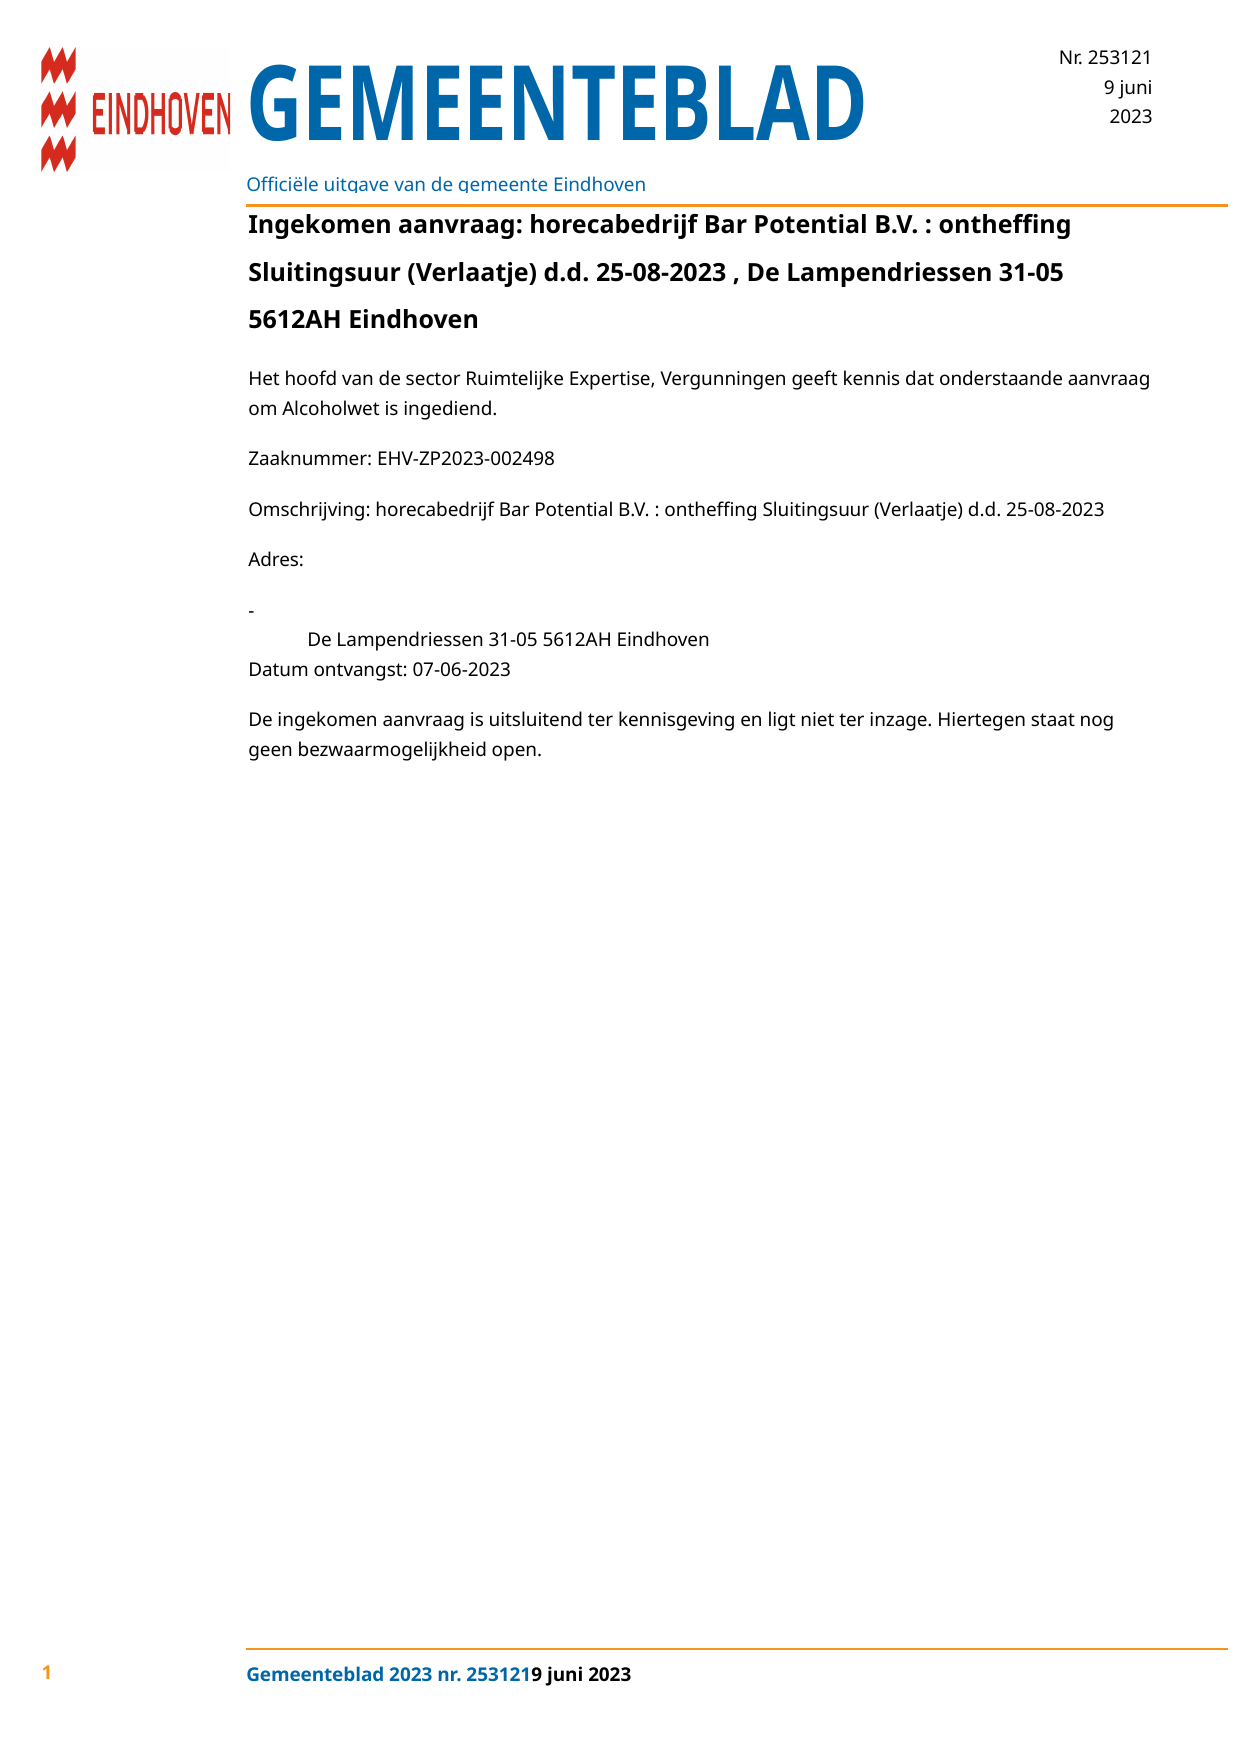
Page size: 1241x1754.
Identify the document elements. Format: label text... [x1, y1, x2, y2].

text De ingekomen aanvraag is uitsluitend ter kennisgeving en ligt niet ter inzage. Hiertegen staat nog geen bezwaarmogelijkheid open. [248, 706, 1152, 762]
text Ingekomen aanvraag: horecabedrijf Bar Potential B.V. : ontheffing Sluitingsuur (Verlaatje) d.d. 25-08-2023 , De Lampendriessen 31-05 5612AH Eindhoven [248, 207, 1152, 336]
text Omschrijving: horecabedrijf Bar Potential B.V. : ontheffing Sluitingsuur (Verlaatje) d.d. 25-08-2023 [248, 496, 1152, 522]
text Het hoofd van de sector Ruimtelijke Expertise, Vergunningen geeft kennis dat onderstaande aanvraag om Alcoholwet is ingediend. [248, 366, 1152, 421]
list De Lampendriessen 31-05 5612AH Eindhoven [248, 626, 1152, 652]
text Datum ontvangst: 07-06-2023 [248, 656, 1152, 682]
picture [41, 47, 231, 172]
text Adres: [248, 546, 1152, 572]
text Zaaknummer: EHV-ZP2023-002498 [248, 446, 1152, 471]
